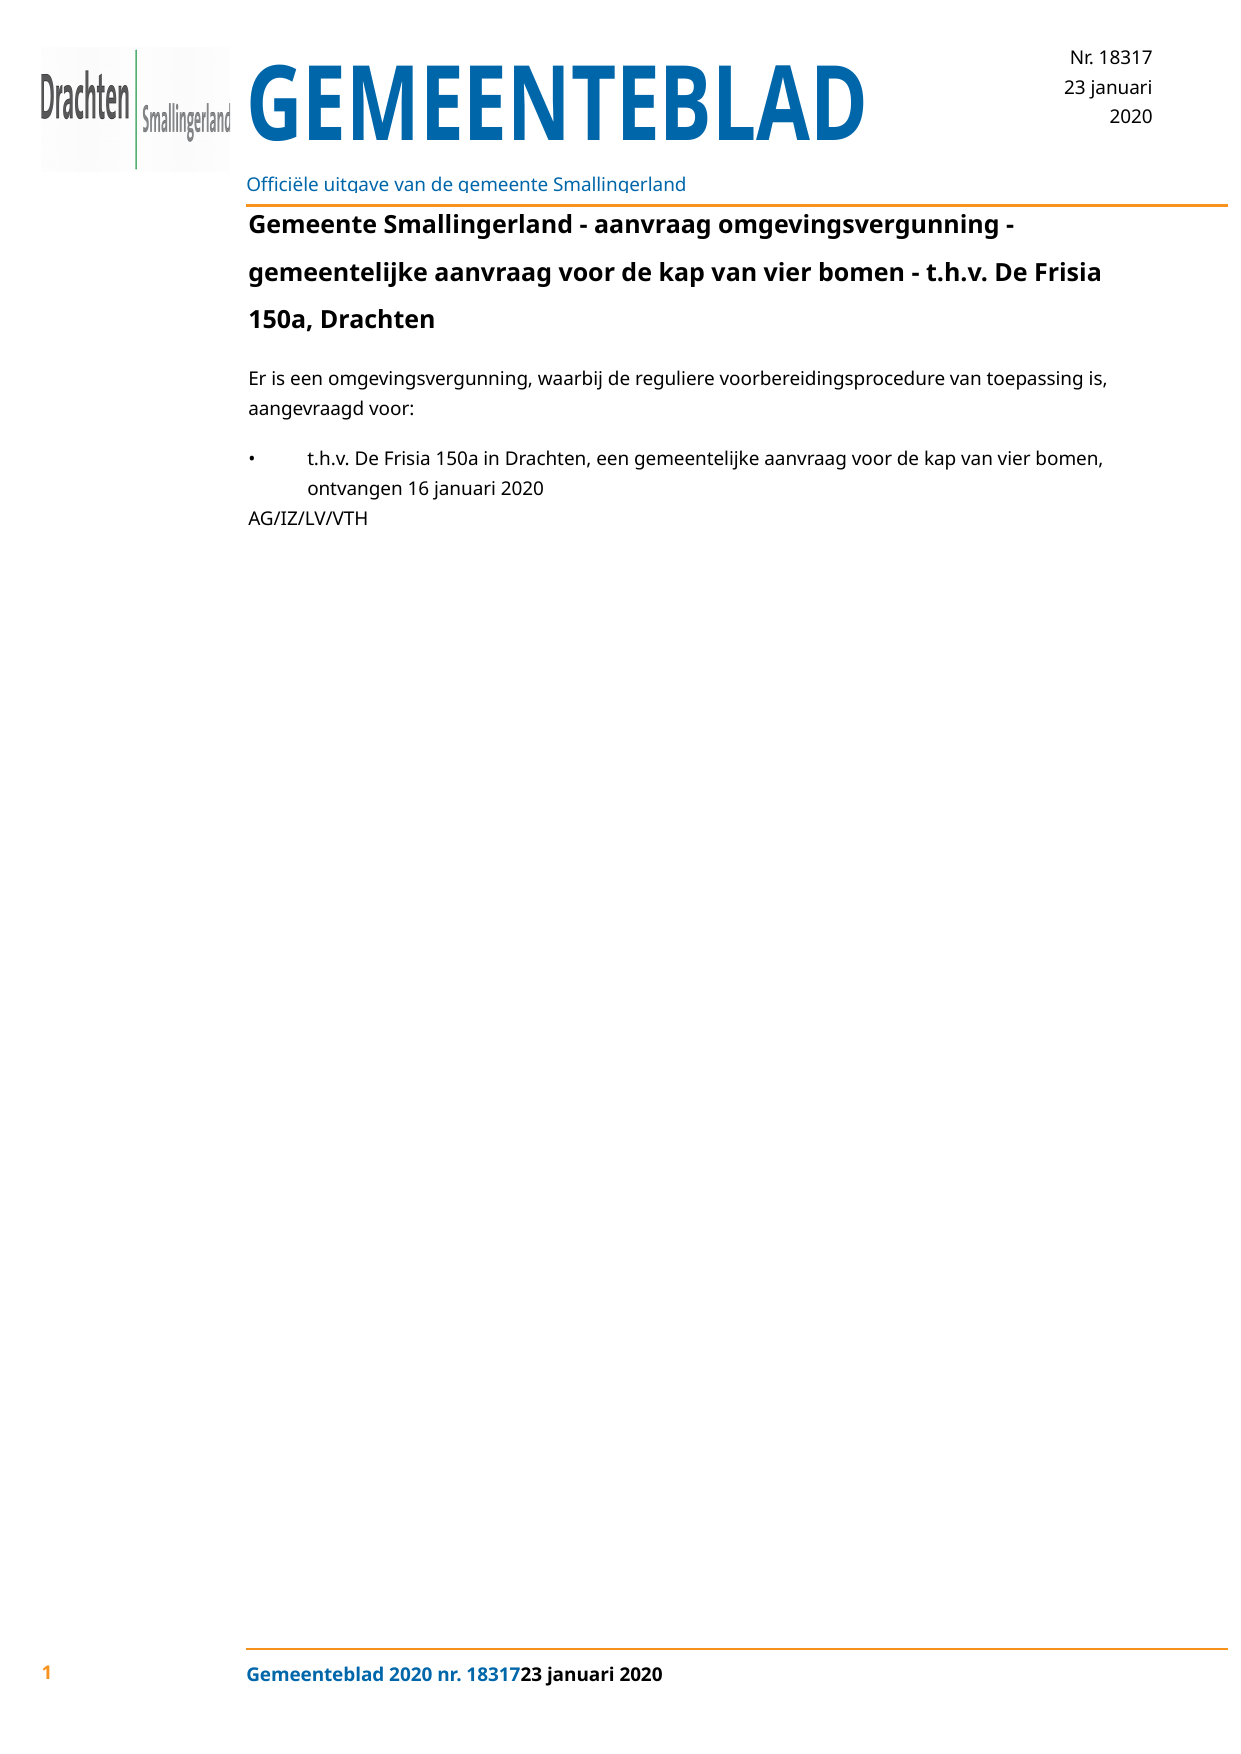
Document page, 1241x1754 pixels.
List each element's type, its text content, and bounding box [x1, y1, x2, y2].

text AG/IZ/LV/VTH [248, 505, 1152, 530]
text Er is een omgevingsvergunning, waarbij de reguliere voorbereidingsprocedure van toepassing is, aangevraagd voor: [248, 366, 1152, 421]
picture [41, 47, 231, 172]
list t.h.v. De Frisia 150a in Drachten, een gemeentelijke aanvraag voor de kap van vier bomen, ontvangen 16 januari 2020 [248, 446, 1152, 501]
text Gemeente Smallingerland - aanvraag omgevingsvergunning - gemeentelijke aanvraag voor de kap van vier bomen - t.h.v. De Frisia 150a, Drachten [248, 207, 1152, 336]
